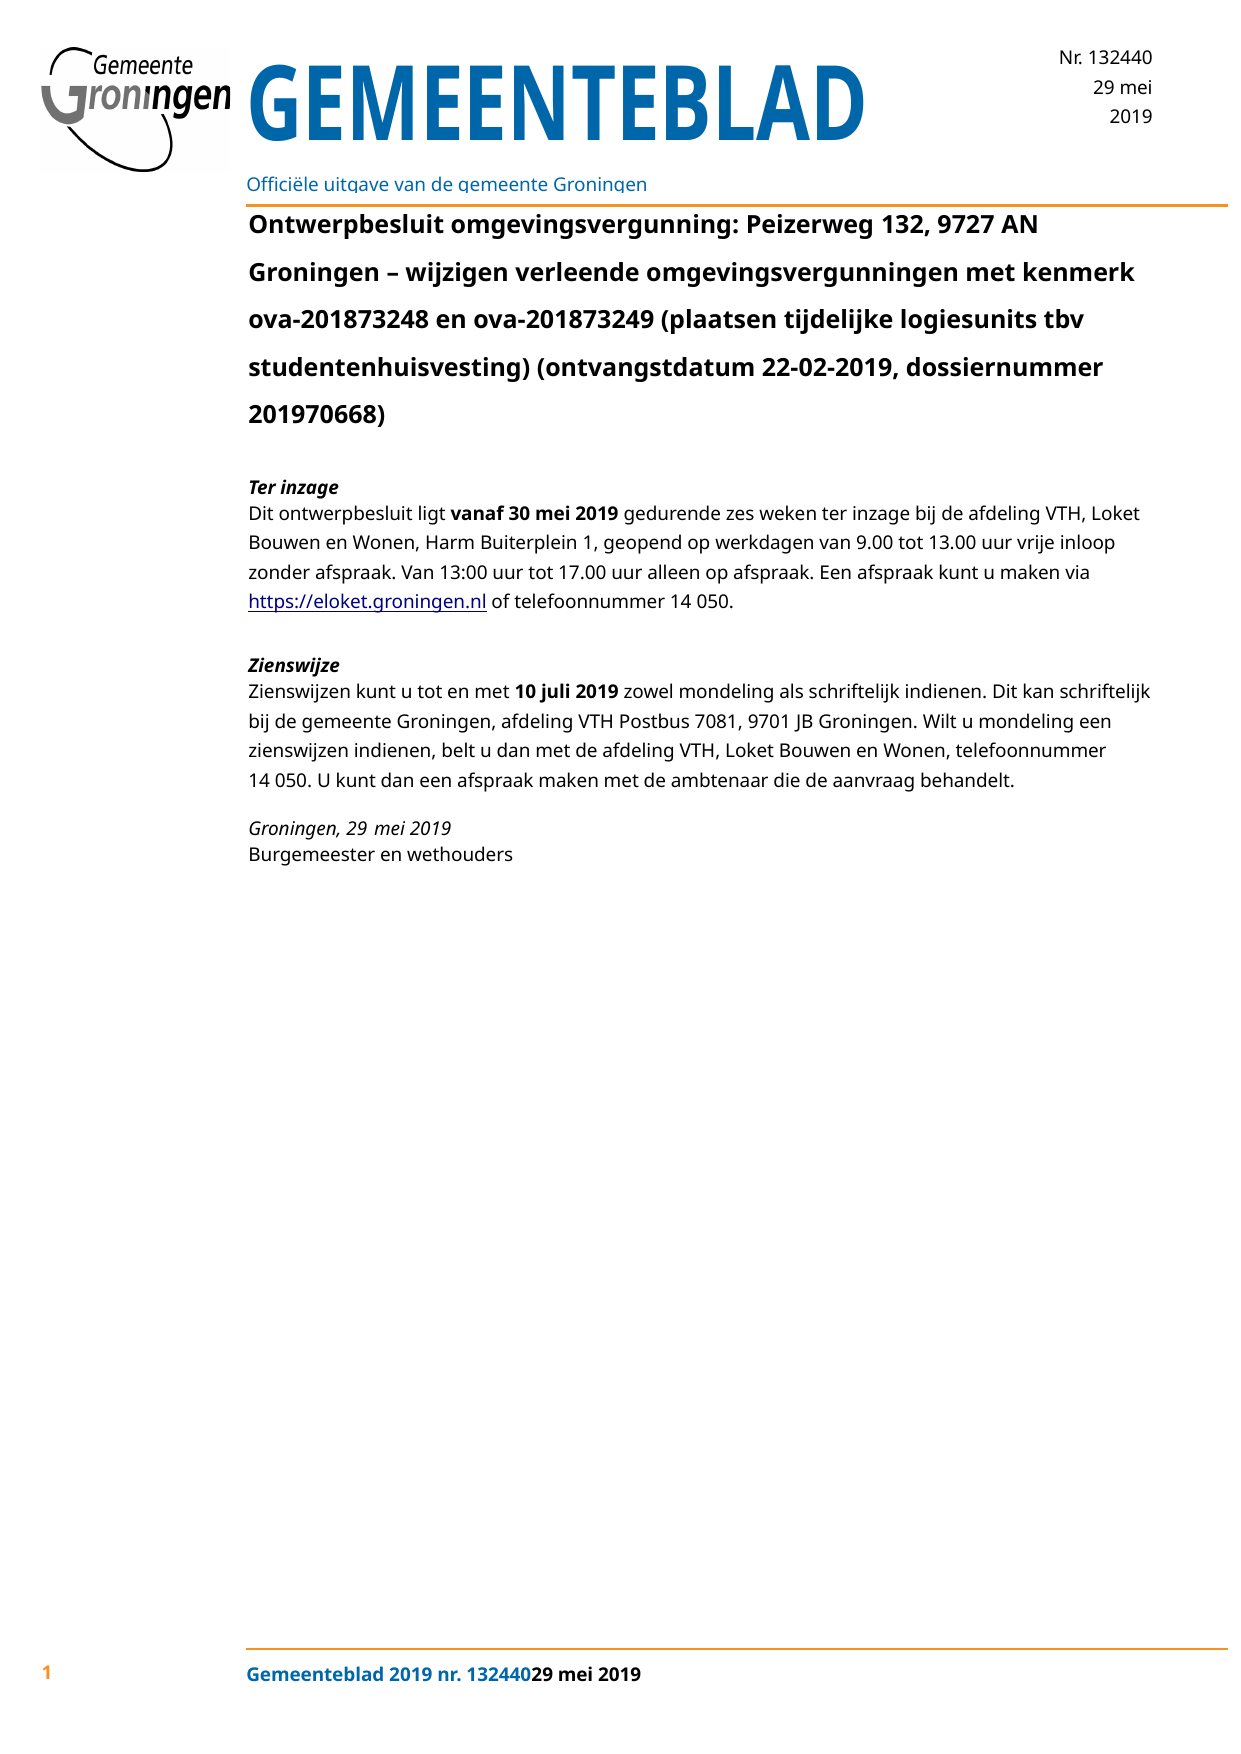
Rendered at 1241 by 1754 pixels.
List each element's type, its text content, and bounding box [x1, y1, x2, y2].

text Ter inzage [248, 474, 1152, 500]
text Zienswijze [248, 653, 1152, 678]
picture [41, 47, 231, 172]
text Dit ontwerpbesluit ligt vanaf 30 mei 2019 gedurende zes weken ter inzage bij de afdeling VTH, Loket Bouwen en Wonen, Harm Buiterplein 1, geopend op werkdagen van 9.00 tot 13.00 uur vrije inloop zonder afspraak. Van 13:00 uur tot 17.00 uur alleen op afspraak. Een afspraak kunt u maken via https://eloket.groningen.nl of telefoonnummer 14 050. [248, 500, 1152, 614]
text Burgemeester en wethouders [248, 841, 1152, 866]
text Zienswijzen kunt u tot en met 10 juli 2019 zowel mondeling als schriftelijk indienen. Dit kan schriftelijk bij de gemeente Groningen, afdeling VTH Postbus 7081, 9701 JB Groningen. Wilt u mondeling een zienswijzen indienen, belt u dan met de afdeling VTH, Loket Bouwen en Wonen, telefoonnummer 14 050. U kunt dan een afspraak maken met de ambtenaar die de aanvraag behandelt. [248, 678, 1152, 793]
text Ontwerpbesluit omgevingsvergunning: Peizerweg 132, 9727 AN Groningen – wijzigen verleende omgevingsvergunningen met kenmerk ova-201873248 en ova-201873249 (plaatsen tijdelijke logiesunits tbv studentenhuisvesting) (ontvangstdatum 22-02-2019, dossiernummer 201970668) [248, 207, 1152, 431]
text Groningen, 29 mei 2019 [248, 815, 1152, 841]
